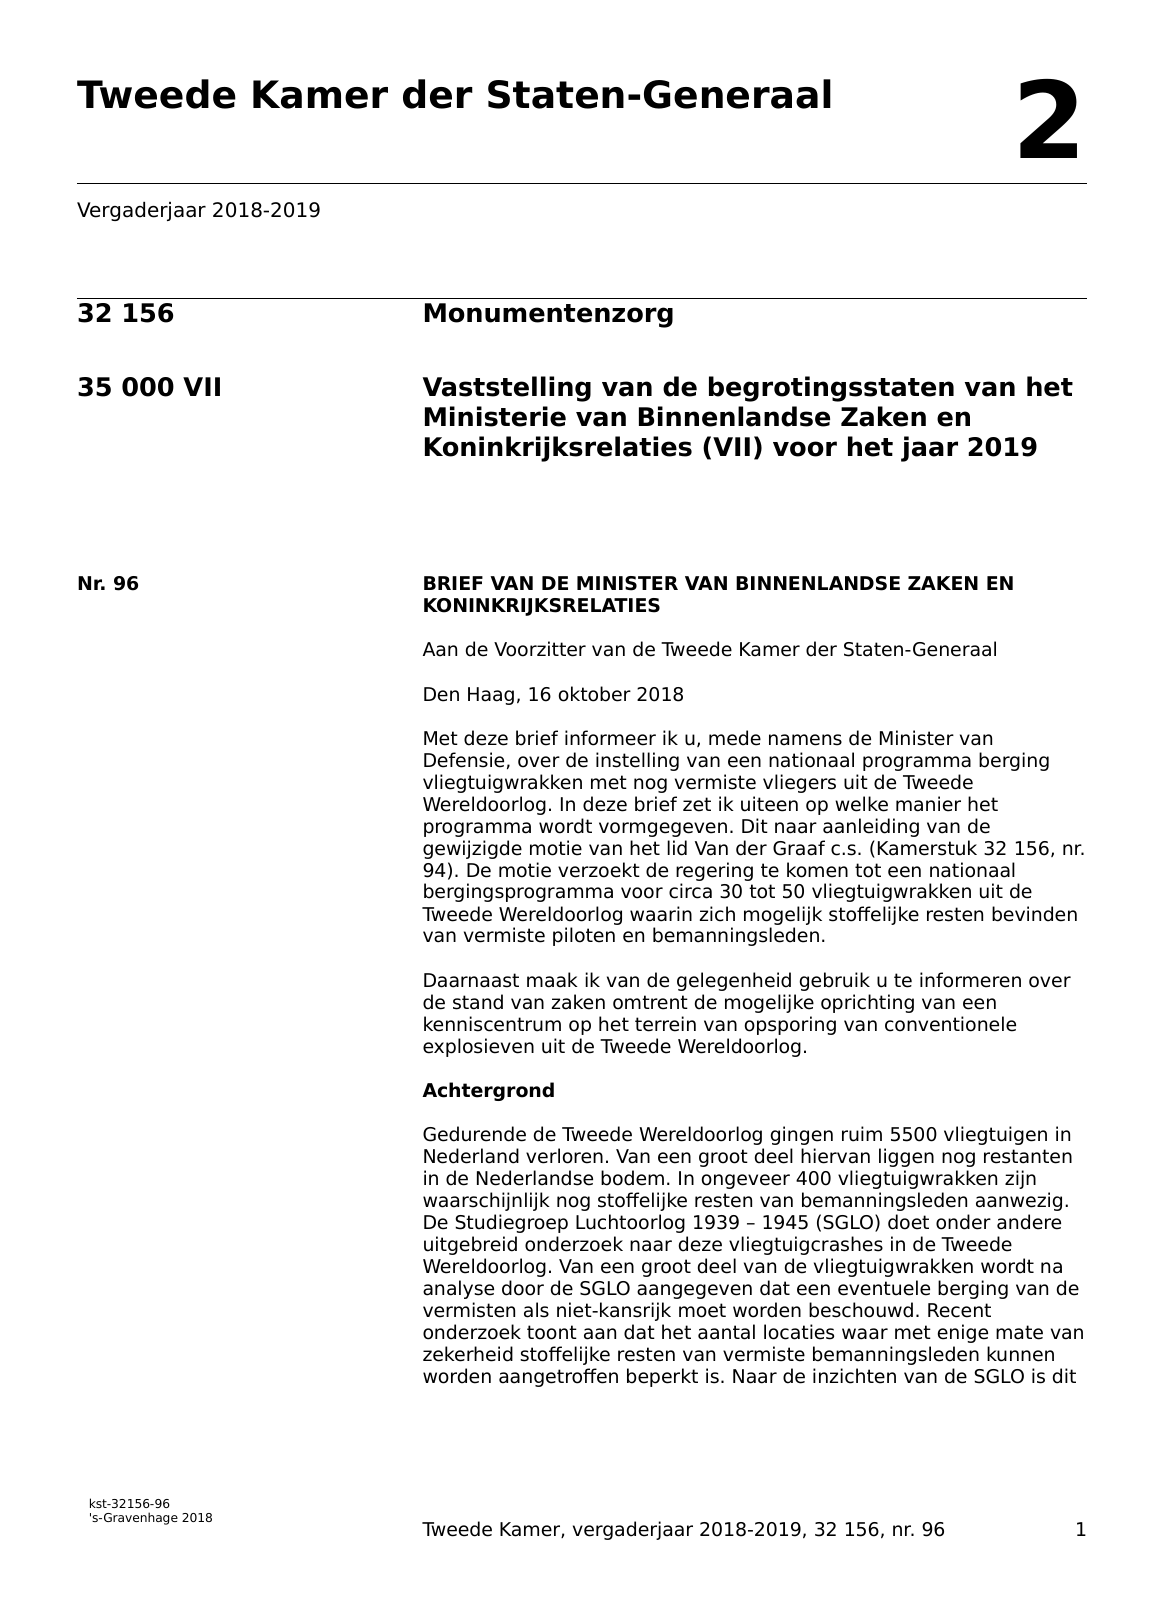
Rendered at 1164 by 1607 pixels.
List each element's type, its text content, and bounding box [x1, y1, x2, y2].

subtitle Achtergrond [422, 1080, 1087, 1102]
text Aan de Voorzitter van de Tweede Kamer der Staten-Generaal [422, 639, 1087, 661]
table_header 2 [886, 59, 1087, 183]
subtitle Nr. 96 BRIEF VAN DE MINISTER VAN BINNENLANDSE ZAKEN EN KONINKRIJKSRELATIES [77, 573, 1087, 617]
text Gedurende de Tweede Wereldoorlog gingen ruim 5500 vliegtuigen in Nederland verloren. Van een groot deel hiervan liggen nog restanten in de Nederlandse bodem. In ongeveer 400 vliegtuigwrakken zijn waarschijnlijk nog stoffelijke resten van bemanningsleden aanwezig. De Studiegroep Luchtoorlog 1939 – 1945 (SGLO) doet onder andere uitgebreid onderzoek naar deze vliegtuigcrashes in de Tweede Wereldoorlog. Van een groot deel van de vliegtuigwrakken wordt na analyse door de SGLO aangegeven dat een eventuele berging van de vermisten als niet-kansrijk moet worden beschouwd. Recent onderzoek toont aan dat het aantal locaties waar met enige mate van zekerheid stoffelijke resten van vermiste bemanningsleden kunnen worden aangetroffen beperkt is. Naar de inzichten van de SGLO is dit [422, 1124, 1087, 1388]
text 's-Gravenhage 2018 [88, 1511, 323, 1525]
subtitle 35 000 VII Vaststelling van de begrotingsstaten van het Ministerie van Binnenlandse Zaken en Koninkrijksrelaties (VII) voor het jaar 2019 [77, 373, 1087, 462]
table_cell Vergaderjaar 2018-2019 [77, 184, 1087, 298]
text Daarnaast maak ik van de gelegenheid gebruik u te informeren over de stand van zaken omtrent de mogelijke oprichting van een kenniscentrum op het terrein van opsporing van conventionele explosieven uit de Tweede Wereldoorlog. [422, 969, 1087, 1057]
text kst-32156-96 [88, 1497, 323, 1511]
table_header Tweede Kamer der Staten-Generaal [77, 59, 886, 183]
subtitle 32 156 Monumentenzorg [77, 299, 1087, 329]
text Met deze brief informeer ik u, mede namens de Minister van Defensie, over de instelling van een nationaal programma berging vliegtuigwrakken met nog vermiste vliegers uit de Tweede Wereldoorlog. In deze brief zet ik uiteen op welke manier het programma wordt vormgegeven. Dit naar aanleiding van de gewijzigde motie van het lid Van der Graaf c.s. (Kamerstuk 32 156, nr. 94). De motie verzoekt de regering te komen tot een nationaal bergingsprogramma voor circa 30 tot 50 vliegtuigwrakken uit de Tweede Wereldoorlog waarin zich mogelijk stoffelijke resten bevinden van vermiste piloten en bemanningsleden. [422, 728, 1087, 947]
text Den Haag, 16 oktober 2018 [422, 683, 1087, 705]
